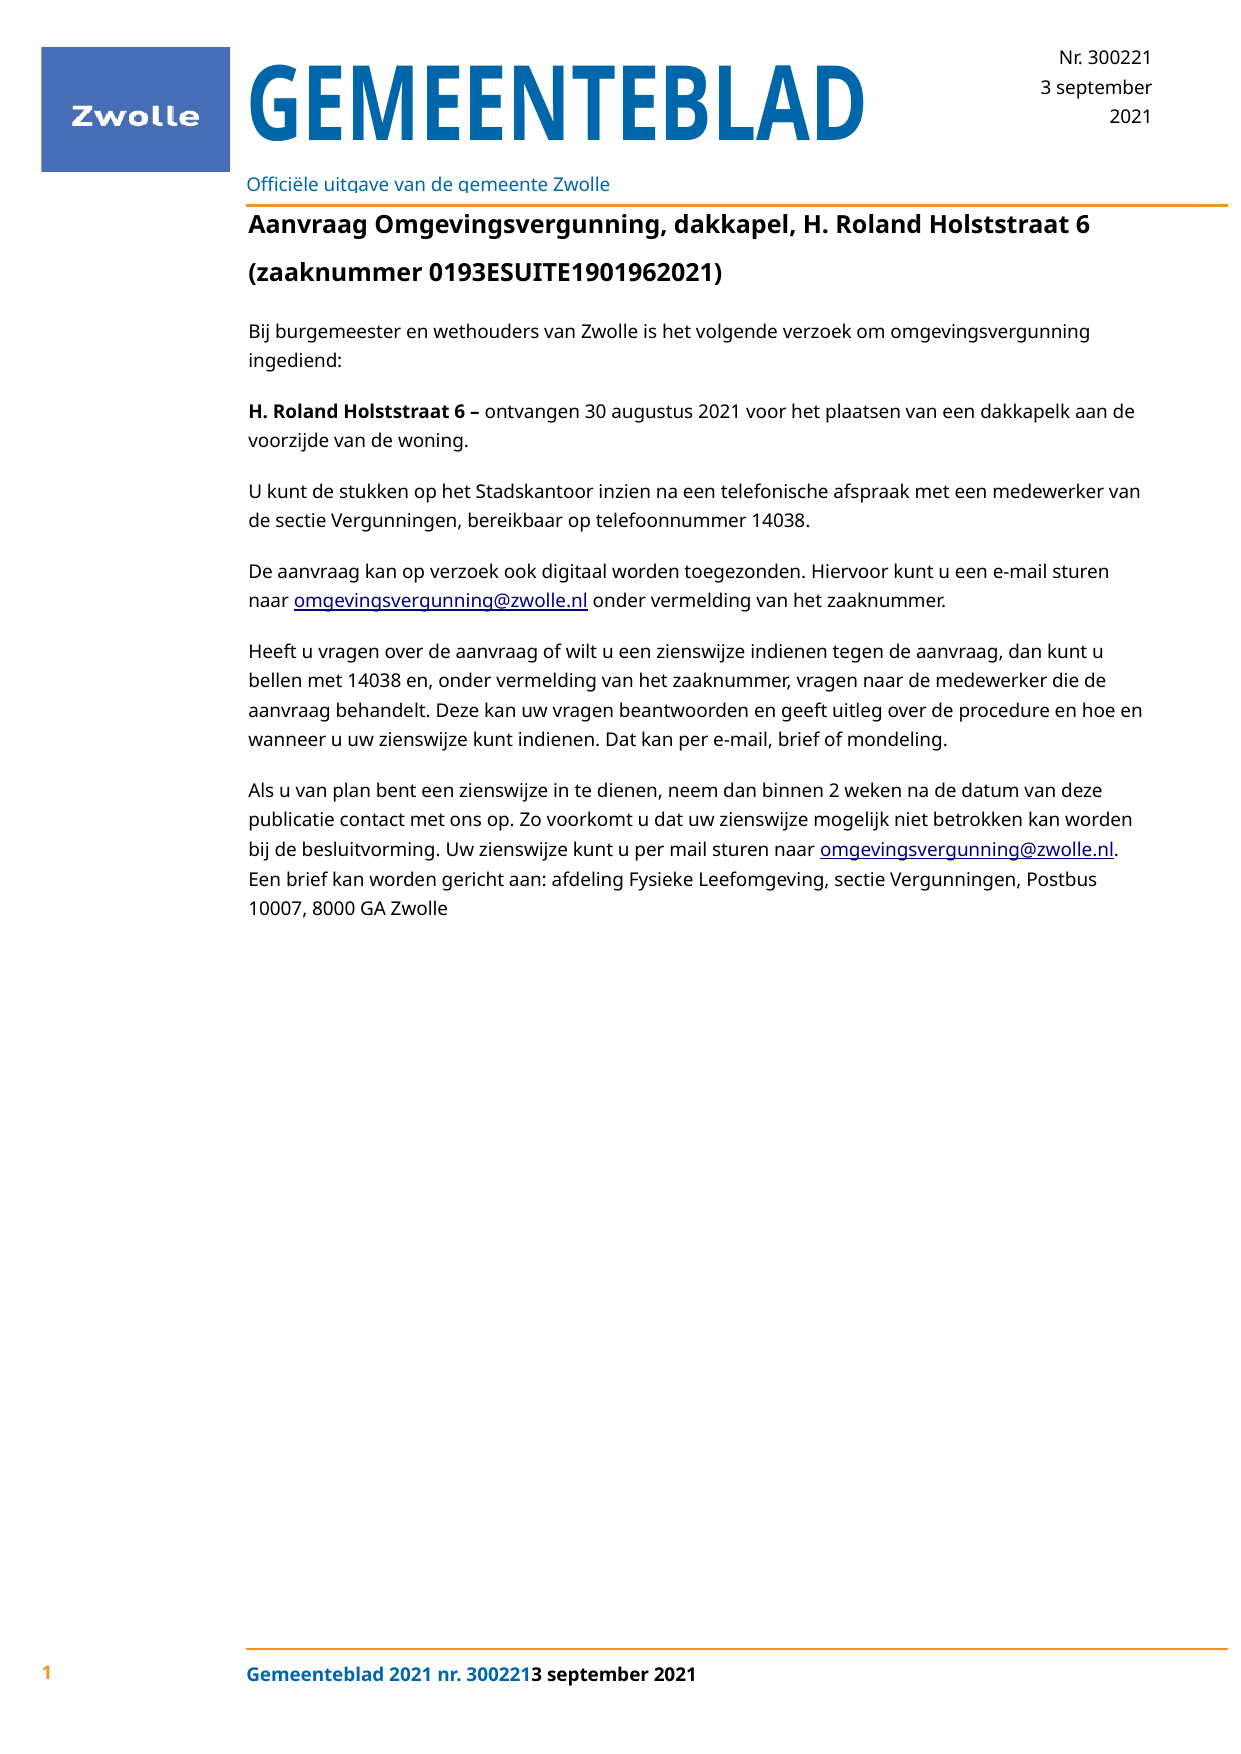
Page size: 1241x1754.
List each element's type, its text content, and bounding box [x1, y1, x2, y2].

picture [41, 47, 231, 172]
text Aanvraag Omgevingsvergunning, dakkapel, H. Roland Holststraat 6 (zaaknummer 0193ESUITE1901962021) [248, 207, 1152, 288]
text U kunt de stukken op het Stadskantoor inzien na een telefonische afspraak met een medewerker van de sectie Vergunningen, bereikbaar op telefoonnummer 14038. [248, 478, 1152, 533]
text Heeft u vragen over de aanvraag of wilt u een zienswijze indienen tegen de aanvraag, dan kunt u bellen met 14038 en, onder vermelding van het zaaknummer, vragen naar de medewerker die de aanvraag behandelt. Deze kan uw vragen beantwoorden en geeft uitleg over de procedure en hoe en wanneer u uw zienswijze kunt indienen. Dat kan per e-mail, brief of mondeling. [248, 638, 1152, 752]
text De aanvraag kan op verzoek ook digitaal worden toegezonden. Hiervoor kunt u een e-mail sturen naar omgevingsvergunning@zwolle.nl onder vermelding van het zaaknummer. [248, 558, 1152, 613]
text Bij burgemeester en wethouders van Zwolle is het volgende verzoek om omgevingsvergunning ingediend: [248, 318, 1152, 373]
text H. Roland Holststraat 6 – ontvangen 30 augustus 2021 voor het plaatsen van een dakkapelk aan de voorzijde van de woning. [248, 398, 1152, 453]
text Als u van plan bent een zienswijze in te dienen, neem dan binnen 2 weken na de datum van deze publicatie contact met ons op. Zo voorkomt u dat uw zienswijze mogelijk niet betrokken kan worden bij de besluitvorming. Uw zienswijze kunt u per mail sturen naar omgevingsvergunning@zwolle.nl. Een brief kan worden gericht aan: afdeling Fysieke Leefomgeving, sectie Vergunningen, Postbus 10007, 8000 GA Zwolle [248, 777, 1152, 921]
